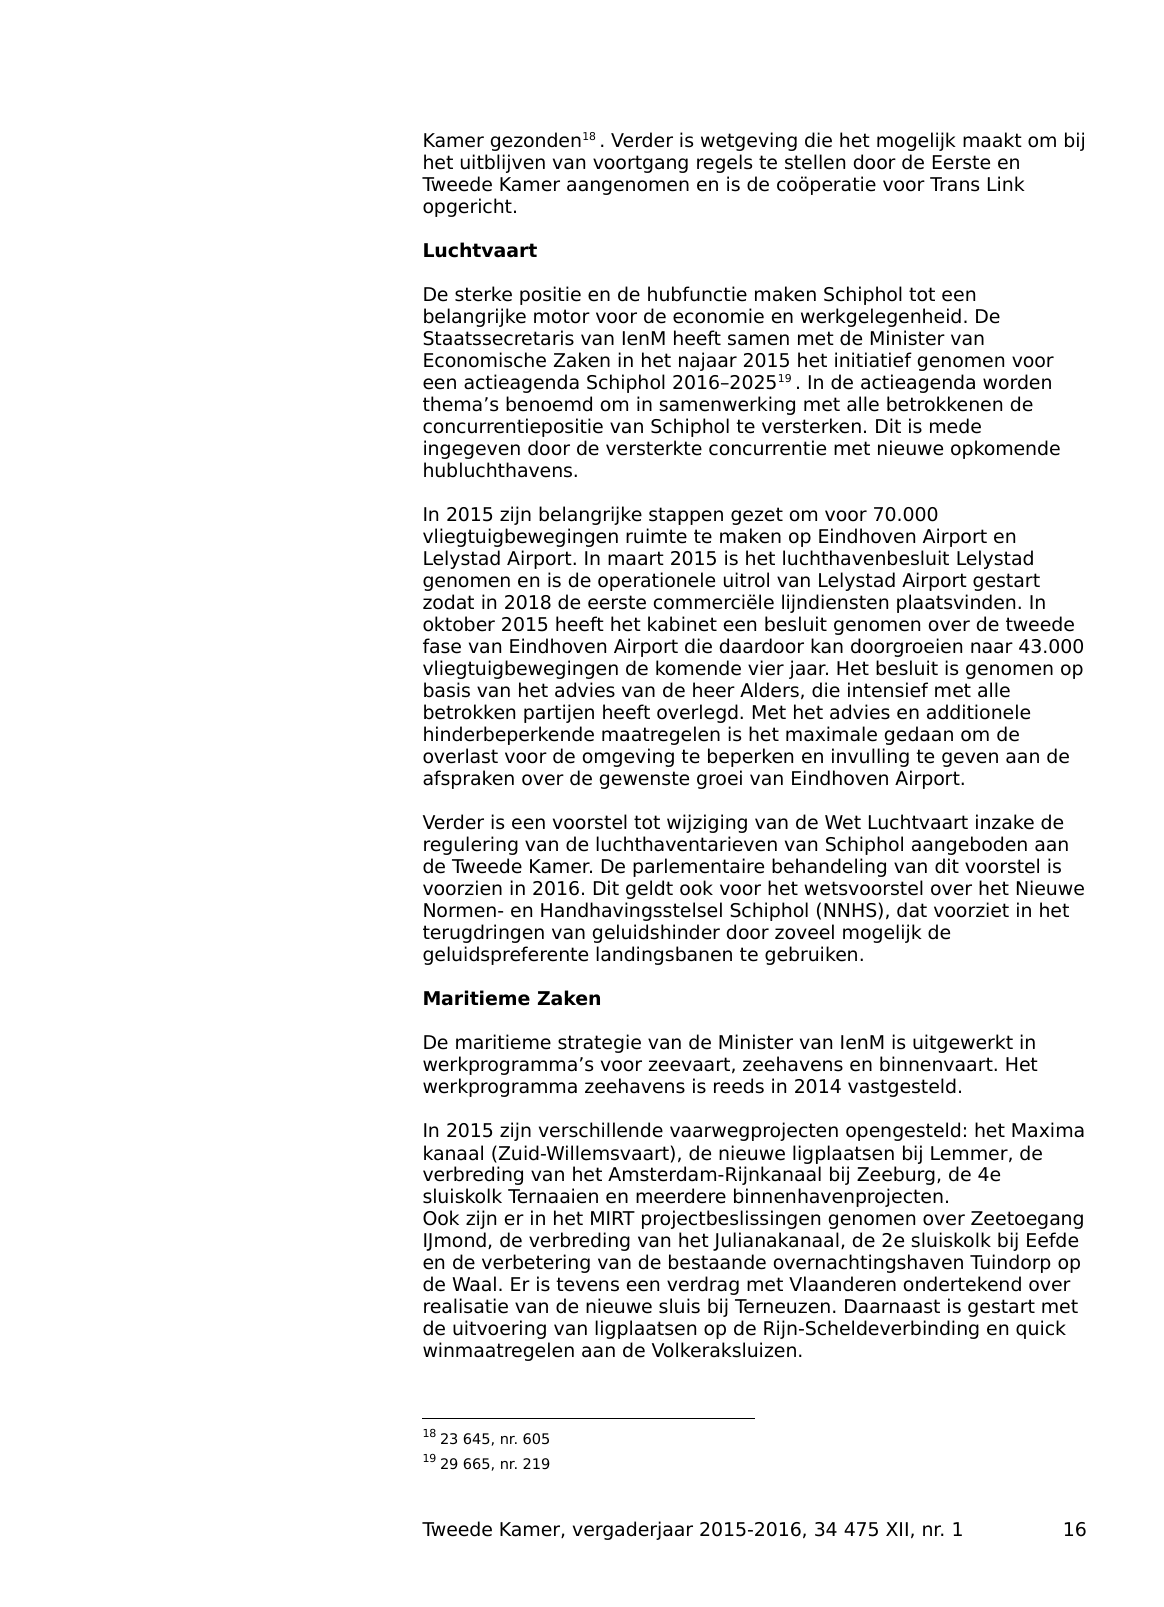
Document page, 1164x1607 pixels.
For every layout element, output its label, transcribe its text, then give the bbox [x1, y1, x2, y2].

text De maritieme strategie van de Minister van IenM is uitgewerkt in werkprogramma’s voor zeevaart, zeehavens en binnenvaart. Het werkprogramma zeehavens is reeds in 2014 vastgesteld. [422, 1032, 1087, 1098]
text In 2015 zijn verschillende vaarwegprojecten opengesteld: het Maxima kanaal (Zuid-Willemsvaart), de nieuwe ligplaatsen bij Lemmer, de verbreding van het Amsterdam-Rijnkanaal bij Zeeburg, de 4e sluiskolk Ternaaien en meerdere binnenhavenprojecten. [422, 1120, 1087, 1208]
text In 2015 zijn belangrijke stappen gezet om voor 70.000 vliegtuigbewegingen ruimte te maken op Eindhoven Airport en Lelystad Airport. In maart 2015 is het luchthavenbesluit Lelystad genomen en is de operationele uitrol van Lelystad Airport gestart zodat in 2018 de eerste commerciële lijndiensten plaatsvinden. In oktober 2015 heeft het kabinet een besluit genomen over de tweede fase van Eindhoven Airport die daardoor kan doorgroeien naar 43.000 vliegtuigbewegingen de komende vier jaar. Het besluit is genomen op basis van het advies van de heer Alders, die intensief met alle betrokken partijen heeft overlegd. Met het advies en additionele hinderbeperkende maatregelen is het maximale gedaan om de overlast voor de omgeving te beperken en invulling te geven aan de afspraken over de gewenste groei van Eindhoven Airport. [422, 504, 1087, 790]
text De sterke positie en de hubfunctie maken Schiphol tot een belangrijke motor voor de economie en werkgelegenheid. De Staatssecretaris van IenM heeft samen met de Minister van Economische Zaken in het najaar 2015 het initiatief genomen voor een actieagenda Schiphol 2016–2025. In de actieagenda worden thema’s benoemd om in samenwerking met alle betrokkenen de concurrentiepositie van Schiphol te versterken. Dit is mede ingegeven door de versterkte concurrentie met nieuwe opkomende hubluchthavens. [422, 284, 1087, 482]
text Verder is een voorstel tot wijziging van de Wet Luchtvaart inzake de regulering van de luchthaventarieven van Schiphol aangeboden aan de Tweede Kamer. De parlementaire behandeling van dit voorstel is voorzien in 2016. Dit geldt ook voor het wetsvoorstel over het Nieuwe Normen- en Handhavingsstelsel Schiphol (NNHS), dat voorziet in het terugdringen van geluidshinder door zoveel mogelijk de geluidspreferente landingsbanen te gebruiken. [422, 812, 1087, 966]
text 23 645, nr. 605 [422, 1427, 1087, 1449]
subtitle Luchtvaart [422, 240, 1087, 262]
text 29 665, nr. 219 [422, 1452, 1087, 1474]
text Ook zijn er in het MIRT projectbeslissingen genomen over Zeetoegang IJmond, de verbreding van het Julianakanaal, de 2e sluiskolk bij Eefde en de verbetering van de bestaande overnachtingshaven Tuindorp op de Waal. Er is tevens een verdrag met Vlaanderen ondertekend over realisatie van de nieuwe sluis bij Terneuzen. Daarnaast is gestart met de uitvoering van ligplaatsen op de Rijn-Scheldeverbinding en quick winmaatregelen aan de Volkeraksluizen. [422, 1208, 1087, 1362]
subtitle Maritieme Zaken [422, 988, 1087, 1010]
text Kamer gezonden. Verder is wetgeving die het mogelijk maakt om bij het uitblijven van voortgang regels te stellen door de Eerste en Tweede Kamer aangenomen en is de coöperatie voor Trans Link opgericht. [422, 130, 1087, 218]
